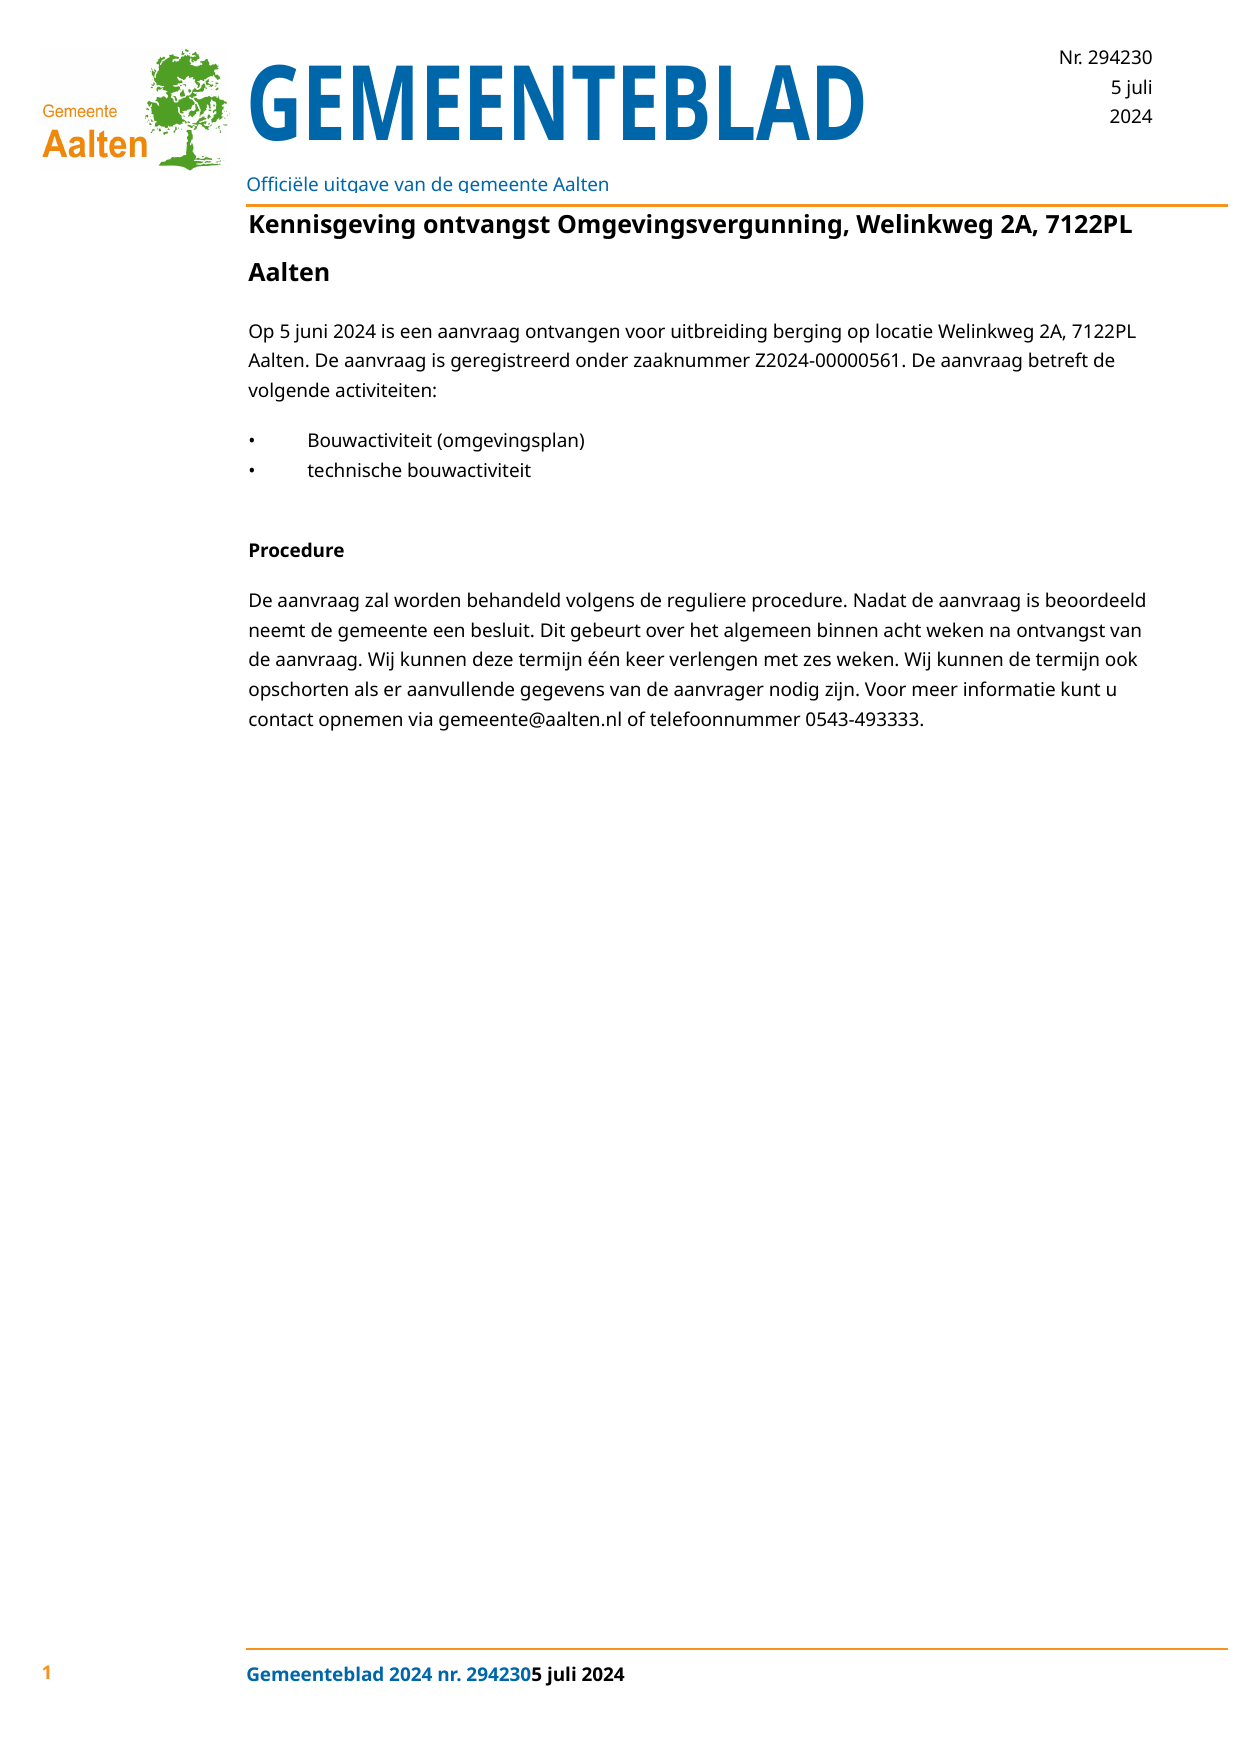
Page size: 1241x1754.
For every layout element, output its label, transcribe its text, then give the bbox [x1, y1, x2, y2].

list Bouwactiviteit (omgevingsplan) [248, 427, 1152, 453]
text Procedure [248, 537, 1152, 563]
list technische bouwactiviteit [248, 457, 1152, 483]
text Op 5 juni 2024 is een aanvraag ontvangen voor uitbreiding berging op locatie Welinkweg 2A, 7122PL Aalten. De aanvraag is geregistreerd onder zaaknummer Z2024-00000561. De aanvraag betreft de volgende activiteiten: [248, 318, 1152, 403]
picture [41, 47, 231, 172]
text Kennisgeving ontvangst Omgevingsvergunning, Welinkweg 2A, 7122PL Aalten [248, 207, 1152, 288]
text De aanvraag zal worden behandeld volgens de reguliere procedure. Nadat de aanvraag is beoordeeld neemt de gemeente een besluit. Dit gebeurt over het algemeen binnen acht weken na ontvangst van de aanvraag. Wij kunnen deze termijn één keer verlengen met zes weken. Wij kunnen de termijn ook opschorten als er aanvullende gegevens van de aanvrager nodig zijn. Voor meer informatie kunt u contact opnemen via gemeente@aalten.nl of telefoonnummer 0543-493333. [248, 587, 1152, 732]
